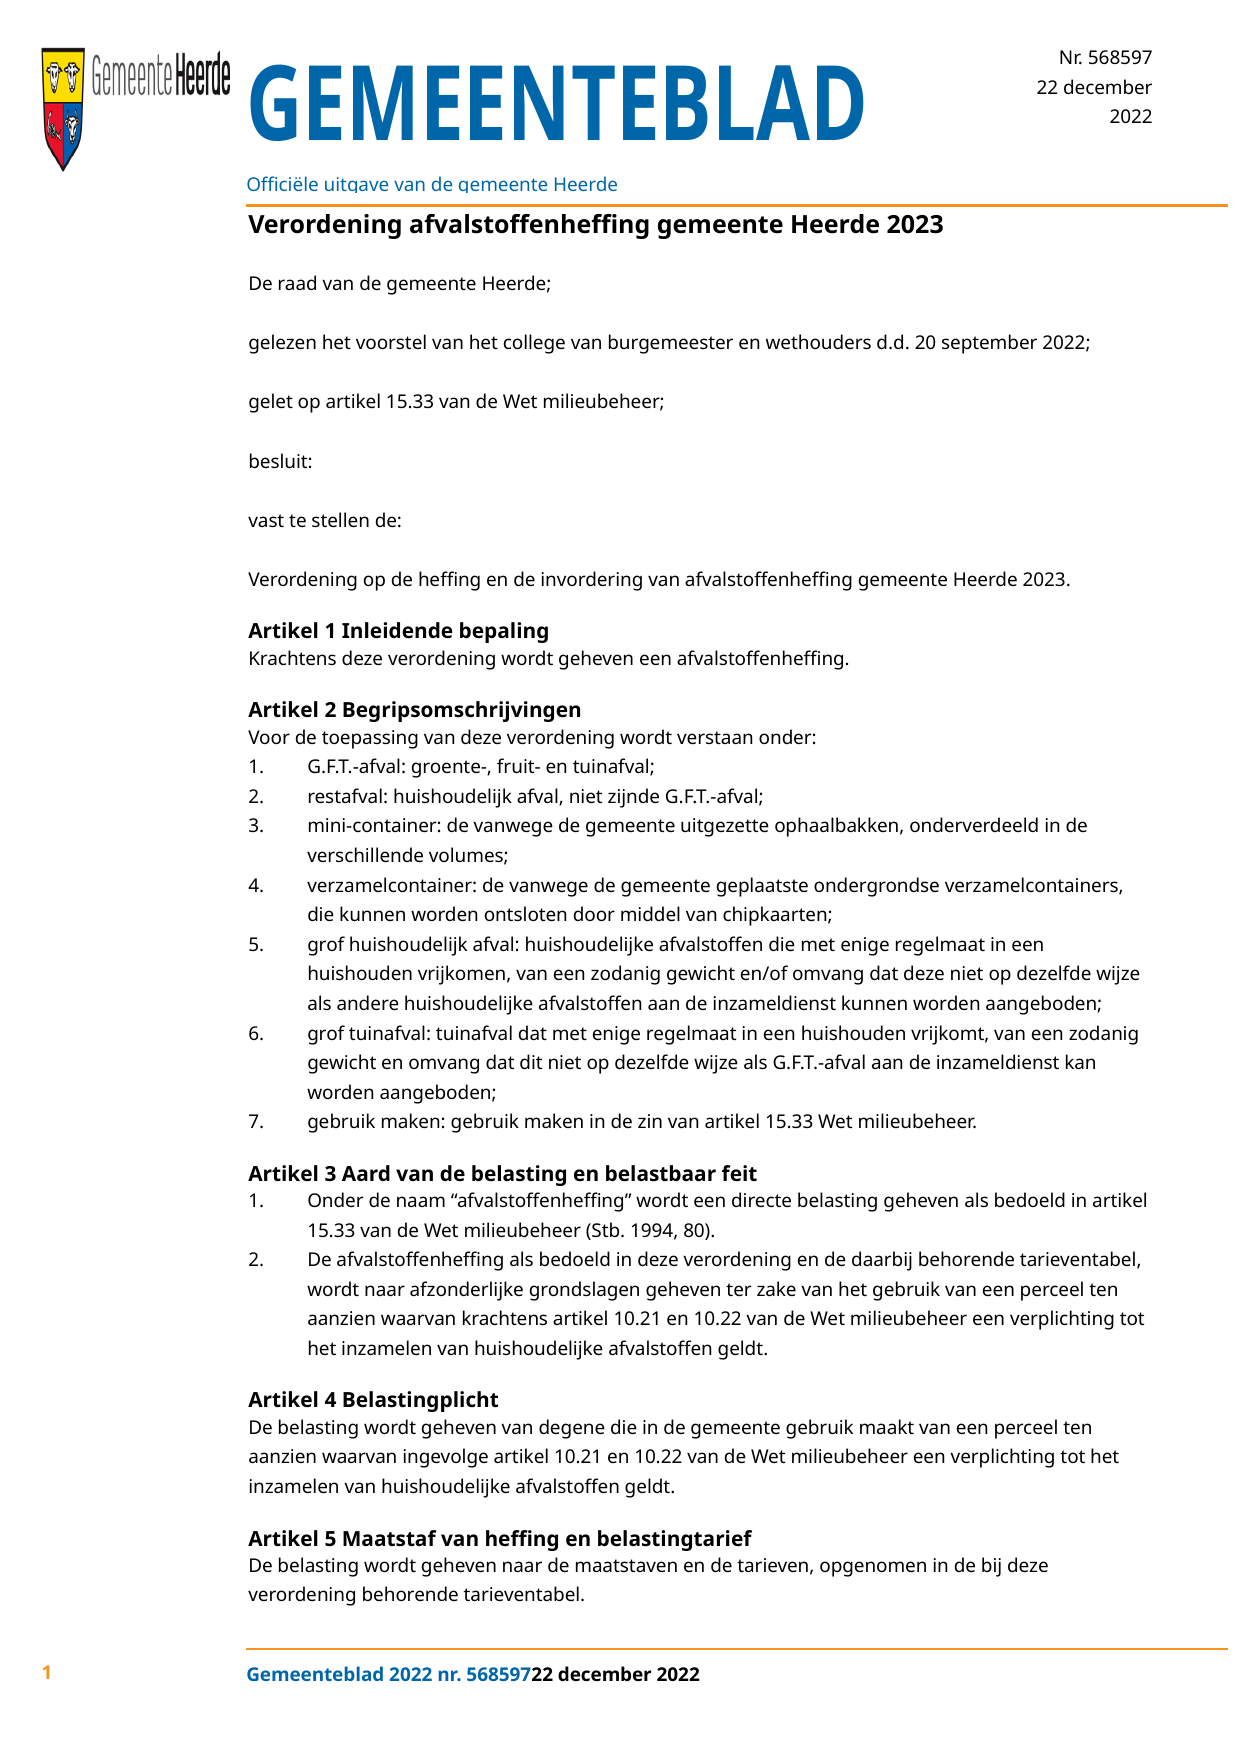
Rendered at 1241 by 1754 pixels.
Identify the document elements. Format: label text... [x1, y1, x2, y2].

text Voor de toepassing van deze verordening wordt verstaan onder: [248, 724, 1152, 749]
text Verordening afvalstoffenheffing gemeente Heerde 2023 [248, 207, 1152, 241]
list gebruik maken: gebruik maken in de zin van artikel 15.33 Wet milieubeheer. [248, 1108, 1152, 1134]
picture [41, 47, 231, 172]
text vast te stellen de: [248, 507, 1152, 533]
text De belasting wordt geheven naar de maatstaven en de tarieven, opgenomen in de bij deze verordening behorende tarieventabel. [248, 1552, 1152, 1607]
text gelet op artikel 15.33 van de Wet milieubeheer; [248, 389, 1152, 414]
list G.F.T.-afval: groente-, fruit- en tuinafval; [248, 753, 1152, 779]
text Krachtens deze verordening wordt geheven een afvalstoffenheffing. [248, 645, 1152, 671]
list verzamelcontainer: de vanwege de gemeente geplaatste ondergrondse verzamelcontainers, die kunnen worden ontsloten door middel van chipkaarten; [248, 872, 1152, 927]
list grof tuinafval: tuinafval dat met enige regelmaat in een huishouden vrijkomt, van een zodanig gewicht en omvang dat dit niet op dezelfde wijze als G.F.T.-afval aan de inzameldienst kan worden aangeboden; [248, 1020, 1152, 1104]
text Verordening op de heffing en de invordering van afvalstoffenheffing gemeente Heerde 2023. [248, 566, 1152, 592]
text besluit: [248, 448, 1152, 473]
text Artikel 5 Maatstaf van heffing en belastingtarief [248, 1524, 1152, 1552]
list restafval: huishoudelijk afval, niet zijnde G.F.T.-afval; [248, 783, 1152, 809]
list grof huishoudelijk afval: huishoudelijke afvalstoffen die met enige regelmaat in een huishouden vrijkomen, van een zodanig gewicht en/of omvang dat deze niet op dezelfde wijze als andere huishoudelijke afvalstoffen aan de inzameldienst kunnen worden aangeboden; [248, 931, 1152, 1016]
text Artikel 1 Inleidende bepaling [248, 617, 1152, 645]
text Artikel 3 Aard van de belasting en belastbaar feit [248, 1159, 1152, 1187]
text Artikel 4 Belastingplicht [248, 1386, 1152, 1414]
text De raad van de gemeente Heerde; [248, 270, 1152, 296]
list Onder de naam “afvalstoffenheffing” wordt een directe belasting geheven als bedoeld in artikel 15.33 van de Wet milieubeheer (Stb. 1994, 80). [248, 1187, 1152, 1243]
text De belasting wordt geheven van degene die in de gemeente gebruik maakt van een perceel ten aanzien waarvan ingevolge artikel 10.21 en 10.22 van de Wet milieubeheer een verplichting tot het inzamelen van huishoudelijke afvalstoffen geldt. [248, 1414, 1152, 1499]
list mini-container: de vanwege de gemeente uitgezette ophaalbakken, onderverdeeld in de verschillende volumes; [248, 813, 1152, 868]
text gelezen het voorstel van het college van burgemeester en wethouders d.d. 20 september 2022; [248, 329, 1152, 355]
text Artikel 2 Begripsomschrijvingen [248, 695, 1152, 724]
list De afvalstoffenheffing als bedoeld in deze verordening en de daarbij behorende tarieventabel, wordt naar afzonderlijke grondslagen geheven ter zake van het gebruik van een perceel ten aanzien waarvan krachtens artikel 10.21 en 10.22 van de Wet milieubeheer een verplichting tot het inzamelen van huishoudelijke afvalstoffen geldt. [248, 1246, 1152, 1361]
